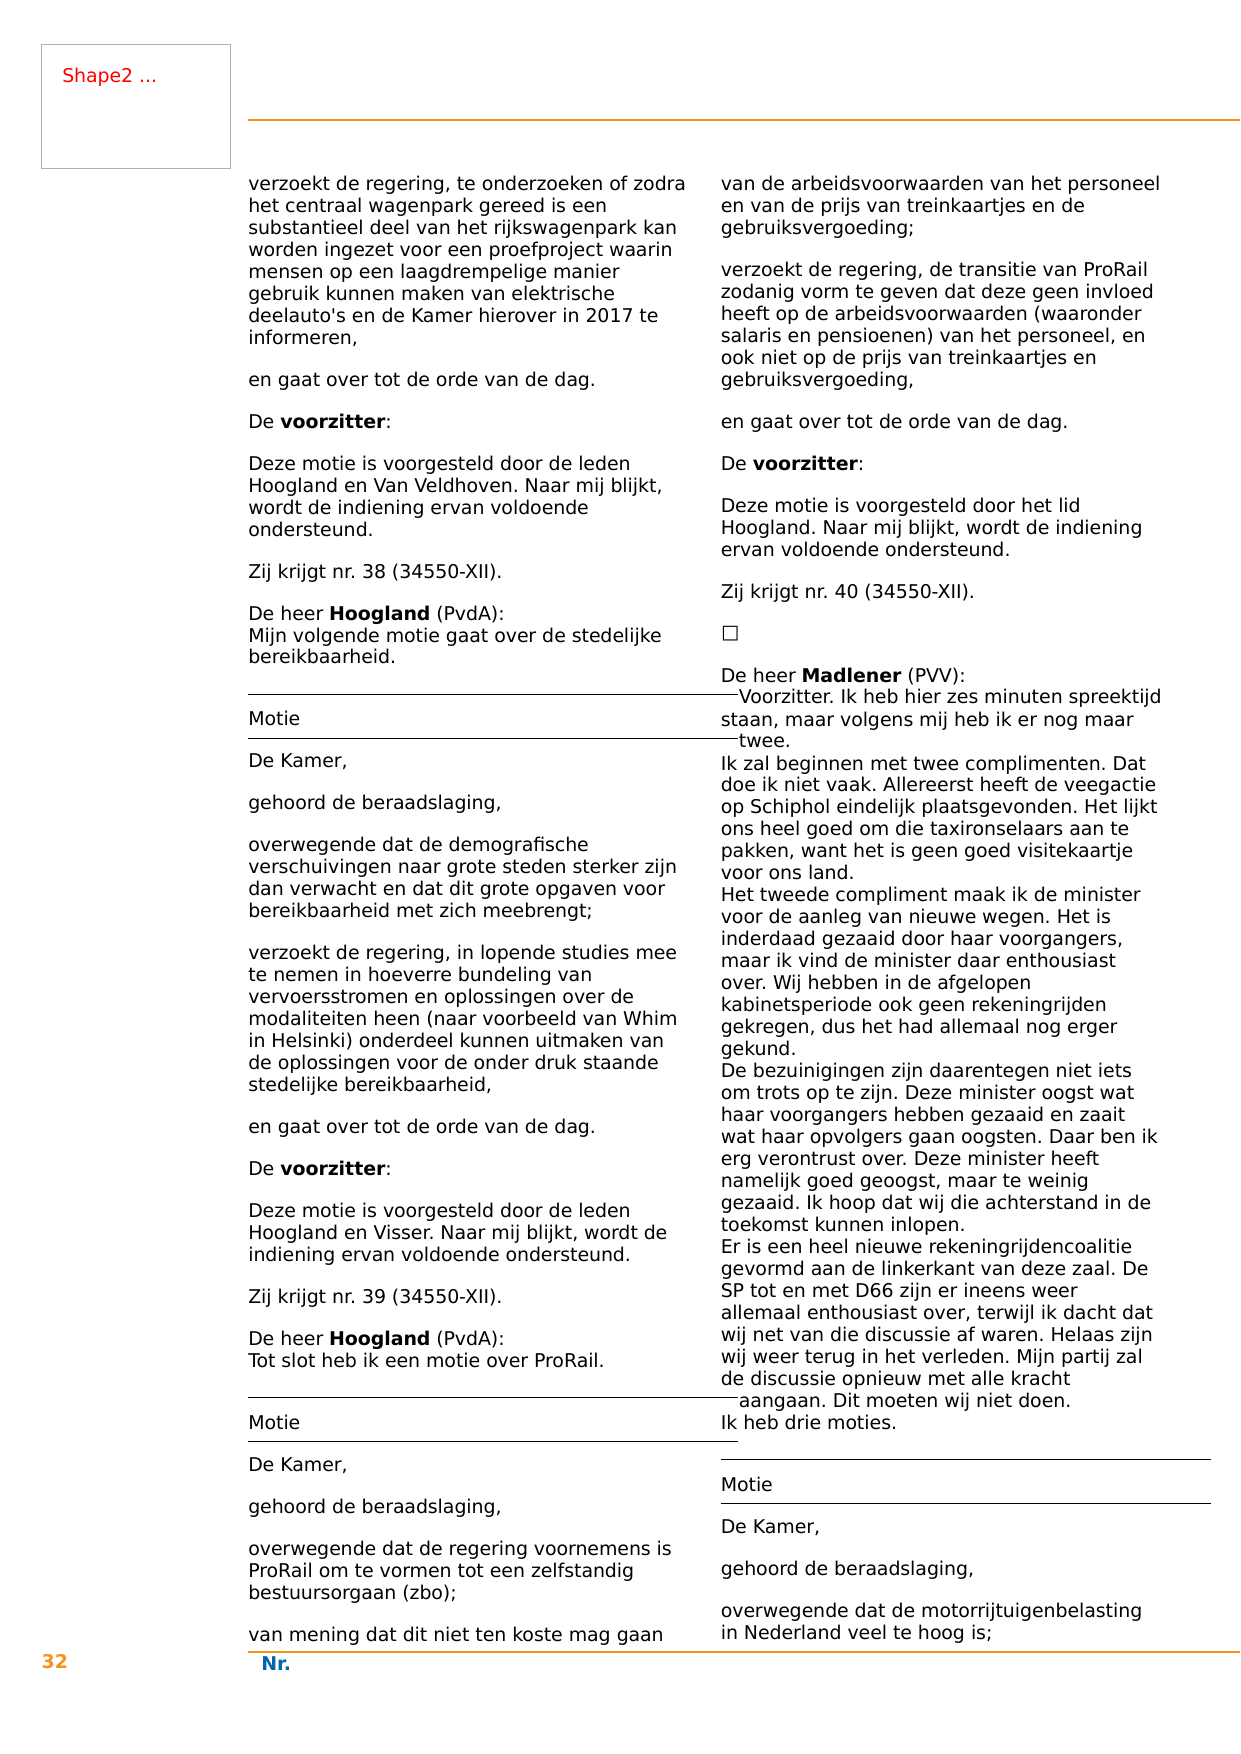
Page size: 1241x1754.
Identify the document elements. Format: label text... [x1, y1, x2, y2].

text Er is een heel nieuwe rekeningrijdencoalitie gevormd aan de linkerkant van deze zaal. De SP tot en met D66 zijn er ineens weer allemaal enthousiast over, terwijl ik dacht dat wij net van die discussie af waren. Helaas zijn wij weer terug in het verleden. Mijn partij zal de discussie opnieuw met alle kracht aangaan. Dit moeten wij niet doen. [721, 1236, 1163, 1412]
text en gaat over tot de orde van de dag. [248, 1116, 691, 1138]
text De heer Hoogland (PvdA): [248, 602, 691, 624]
text Deze motie is voorgesteld door de leden Hoogland en Van Veldhoven. Naar mij blijkt, wordt de indiening ervan voldoende ondersteund. [248, 453, 691, 541]
text Motie [248, 1412, 691, 1434]
text Tot slot heb ik een motie over ProRail. [248, 1350, 691, 1372]
text De voorzitter: [248, 1158, 691, 1180]
text Het tweede compliment maak ik de minister voor de aanleg van nieuwe wegen. Het is inderdaad gezaaid door haar voorgangers, maar ik vind de minister daar enthousiast over. Wij hebben in de afgelopen kabinetsperiode ook geen rekeningrijden gekregen, dus het had allemaal nog erger gekund. [721, 884, 1163, 1060]
text De heer Madlener (PVV): [721, 664, 1163, 686]
text De Kamer, [248, 750, 691, 772]
text De heer Hoogland (PvdA): [248, 1328, 691, 1350]
text en gaat over tot de orde van de dag. [721, 411, 1163, 433]
text van de arbeidsvoorwaarden van het personeel en van de prijs van treinkaartjes en de gebruiksvergoeding; [721, 173, 1163, 239]
text De bezuinigingen zijn daarentegen niet iets om trots op te zijn. Deze minister oogst wat haar voorgangers hebben gezaaid en zaait wat haar opvolgers gaan oogsten. Daar ben ik erg verontrust over. Deze minister heeft namelijk goed geoogst, maar te weinig gezaaid. Ik hoop dat wij die achterstand in de toekomst kunnen inlopen. [721, 1060, 1163, 1236]
text De voorzitter: [721, 453, 1163, 474]
text verzoekt de regering, te onderzoeken of zodra het centraal wagenpark gereed is een substantieel deel van het rijkswagenpark kan worden ingezet voor een proefproject waarin mensen op een laagdrempelige manier gebruik kunnen maken van elektrische deelauto's en de Kamer hierover in 2017 te informeren, [248, 173, 691, 349]
text verzoekt de regering, de transitie van ProRail zodanig vorm te geven dat deze geen invloed heeft op de arbeidsvoorwaarden (waaronder salaris en pensioenen) van het personeel, en ook niet op de prijs van treinkaartjes en gebruiksvergoeding, [721, 259, 1163, 391]
text Zij krijgt nr. 38 (34550-XII). [248, 561, 691, 582]
text De Kamer, [248, 1454, 691, 1476]
text overwegende dat de demografische verschuivingen naar grote steden sterker zijn dan verwacht en dat dit grote opgaven voor bereikbaarheid met zich meebrengt; [248, 834, 691, 922]
text gehoord de beraadslaging, [248, 792, 691, 814]
text gehoord de beraadslaging, [248, 1496, 691, 1518]
text verzoekt de regering, in lopende studies mee te nemen in hoeverre bundeling van vervoersstromen en oplossingen over de modaliteiten heen (naar voorbeeld van Whim in Helsinki) onderdeel kunnen uitmaken van de oplossingen voor de onder druk staande stedelijke bereikbaarheid, [248, 942, 691, 1096]
text De voorzitter: [248, 411, 691, 433]
text Zij krijgt nr. 40 (34550-XII). [721, 581, 1163, 602]
text Deze motie is voorgesteld door het lid Hoogland. Naar mij blijkt, wordt de indiening ervan voldoende ondersteund. [721, 494, 1163, 561]
text Deze motie is voorgesteld door de leden Hoogland en Visser. Naar mij blijkt, wordt de indiening ervan voldoende ondersteund. [248, 1200, 691, 1266]
text Zij krijgt nr. 39 (34550-XII). [248, 1286, 691, 1308]
text Voorzitter. Ik heb hier zes minuten spreektijd staan, maar volgens mij heb ik er nog maar twee. [721, 686, 1163, 752]
text van mening dat dit niet ten koste mag gaan [248, 1624, 691, 1646]
text overwegende dat de motorrijtuigenbelasting in Nederland veel te hoog is; [721, 1599, 1163, 1643]
text overwegende dat de regering voornemens is ProRail om te vormen tot een zelfstandig bestuursorgaan (zbo); [248, 1538, 691, 1604]
text De Kamer, [721, 1516, 1163, 1538]
text Motie [721, 1474, 1163, 1496]
text Ik heb drie moties. [721, 1412, 1163, 1434]
text en gaat over tot de orde van de dag. [248, 369, 691, 391]
text ⬜ [721, 622, 1163, 644]
text Ik zal beginnen met twee complimenten. Dat doe ik niet vaak. Allereerst heeft de veegactie op Schiphol eindelijk plaatsgevonden. Het lijkt ons heel goed om die taxironselaars aan te pakken, want het is geen goed visitekaartje voor ons land. [721, 752, 1163, 884]
text Mijn volgende motie gaat over de stedelijke bereikbaarheid. [248, 624, 691, 668]
text gehoord de beraadslaging, [721, 1558, 1163, 1579]
text Motie [248, 708, 691, 730]
